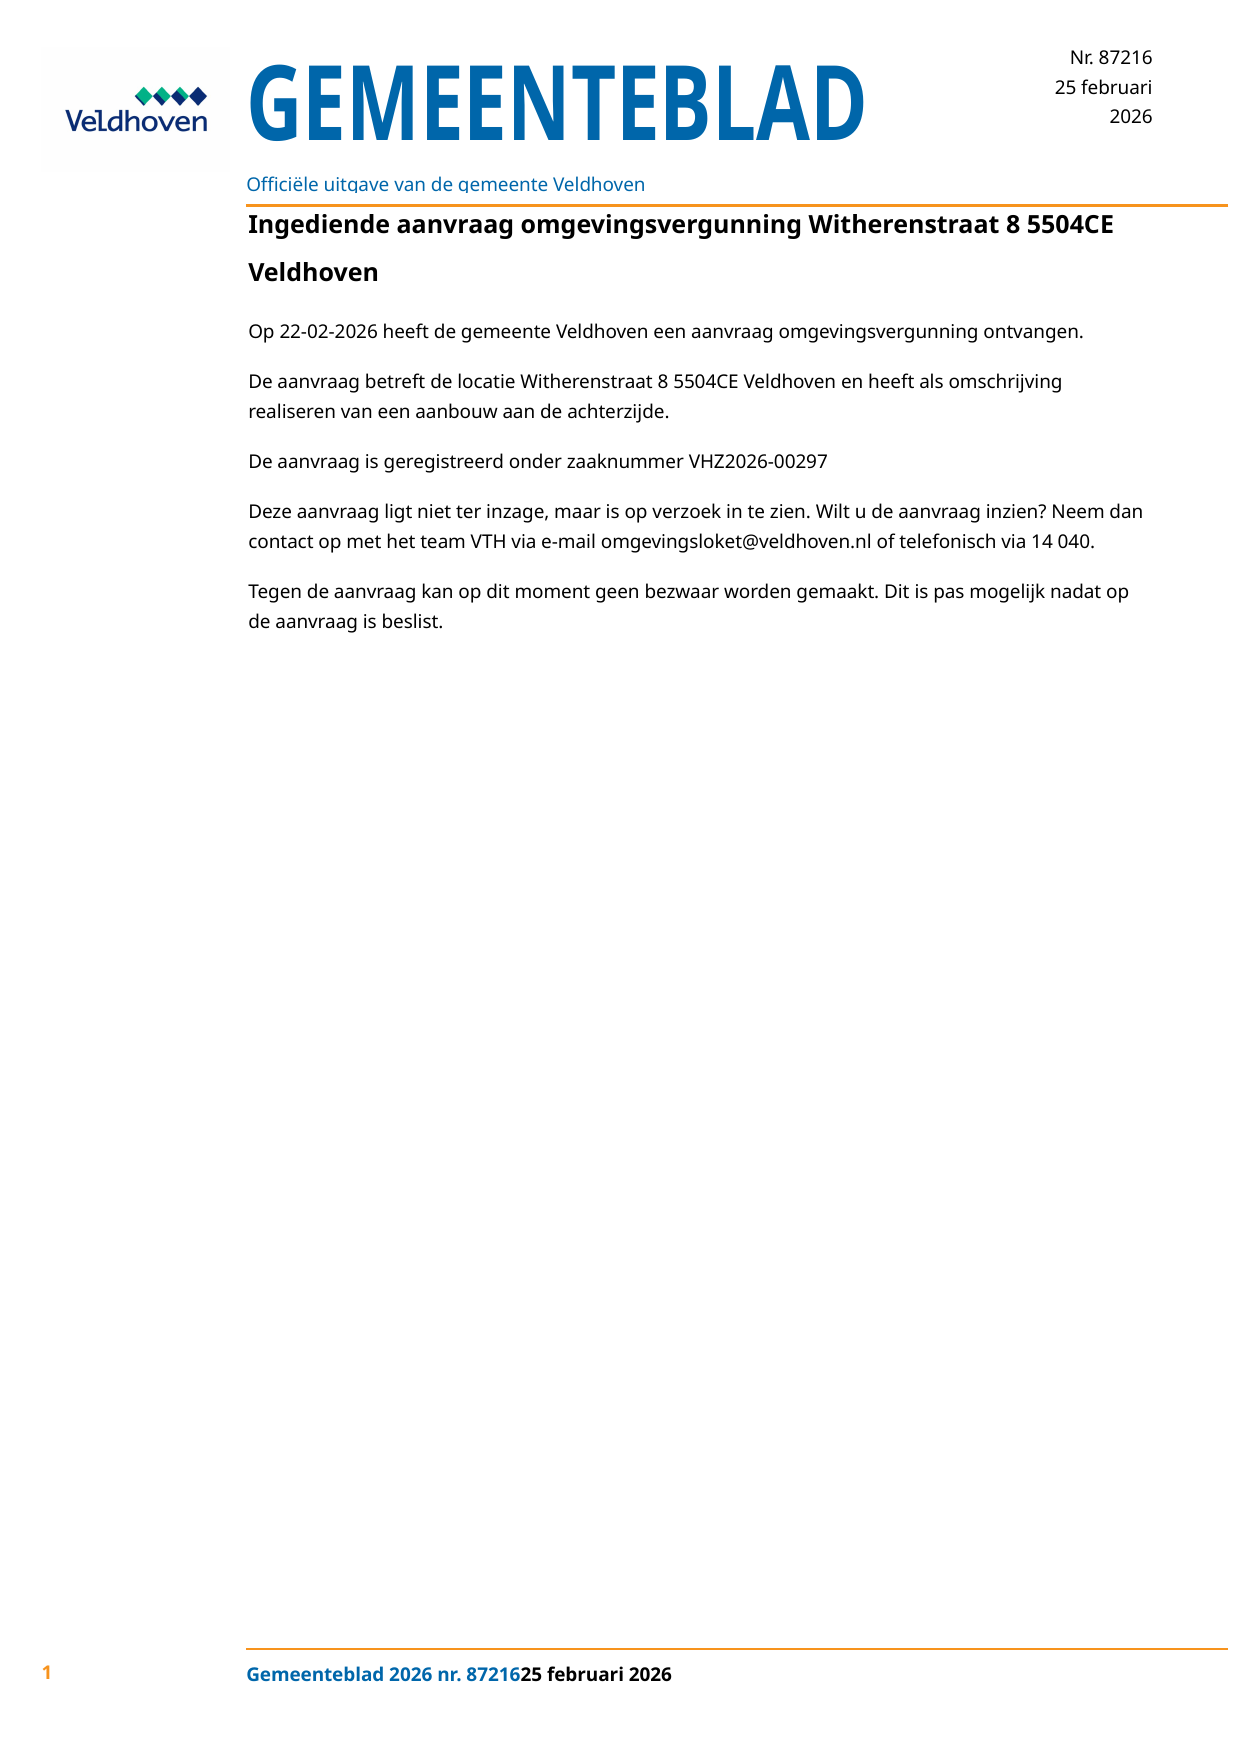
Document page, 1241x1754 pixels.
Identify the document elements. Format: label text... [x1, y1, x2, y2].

text Tegen de aanvraag kan op dit moment geen bezwaar worden gemaakt. Dit is pas mogelijk nadat op de aanvraag is beslist. [248, 579, 1152, 634]
text De aanvraag betreft de locatie Witherenstraat 8 5504CE Veldhoven en heeft als omschrijving realiseren van een aanbouw aan de achterzijde. [248, 368, 1152, 424]
text Op 22-02-2026 heeft de gemeente Veldhoven een aanvraag omgevingsvergunning ontvangen. [248, 318, 1152, 344]
text Ingediende aanvraag omgevingsvergunning Witherenstraat 8 5504CE Veldhoven [248, 207, 1152, 288]
text De aanvraag is geregistreerd onder zaaknummer VHZ2026-00297 [248, 448, 1152, 474]
picture [41, 47, 231, 172]
text Deze aanvraag ligt niet ter inzage, maar is op verzoek in te zien. Wilt u de aanvraag inzien? Neem dan contact op met het team VTH via e-mail omgevingsloket@veldhoven.nl of telefonisch via 14 040. [248, 499, 1152, 554]
